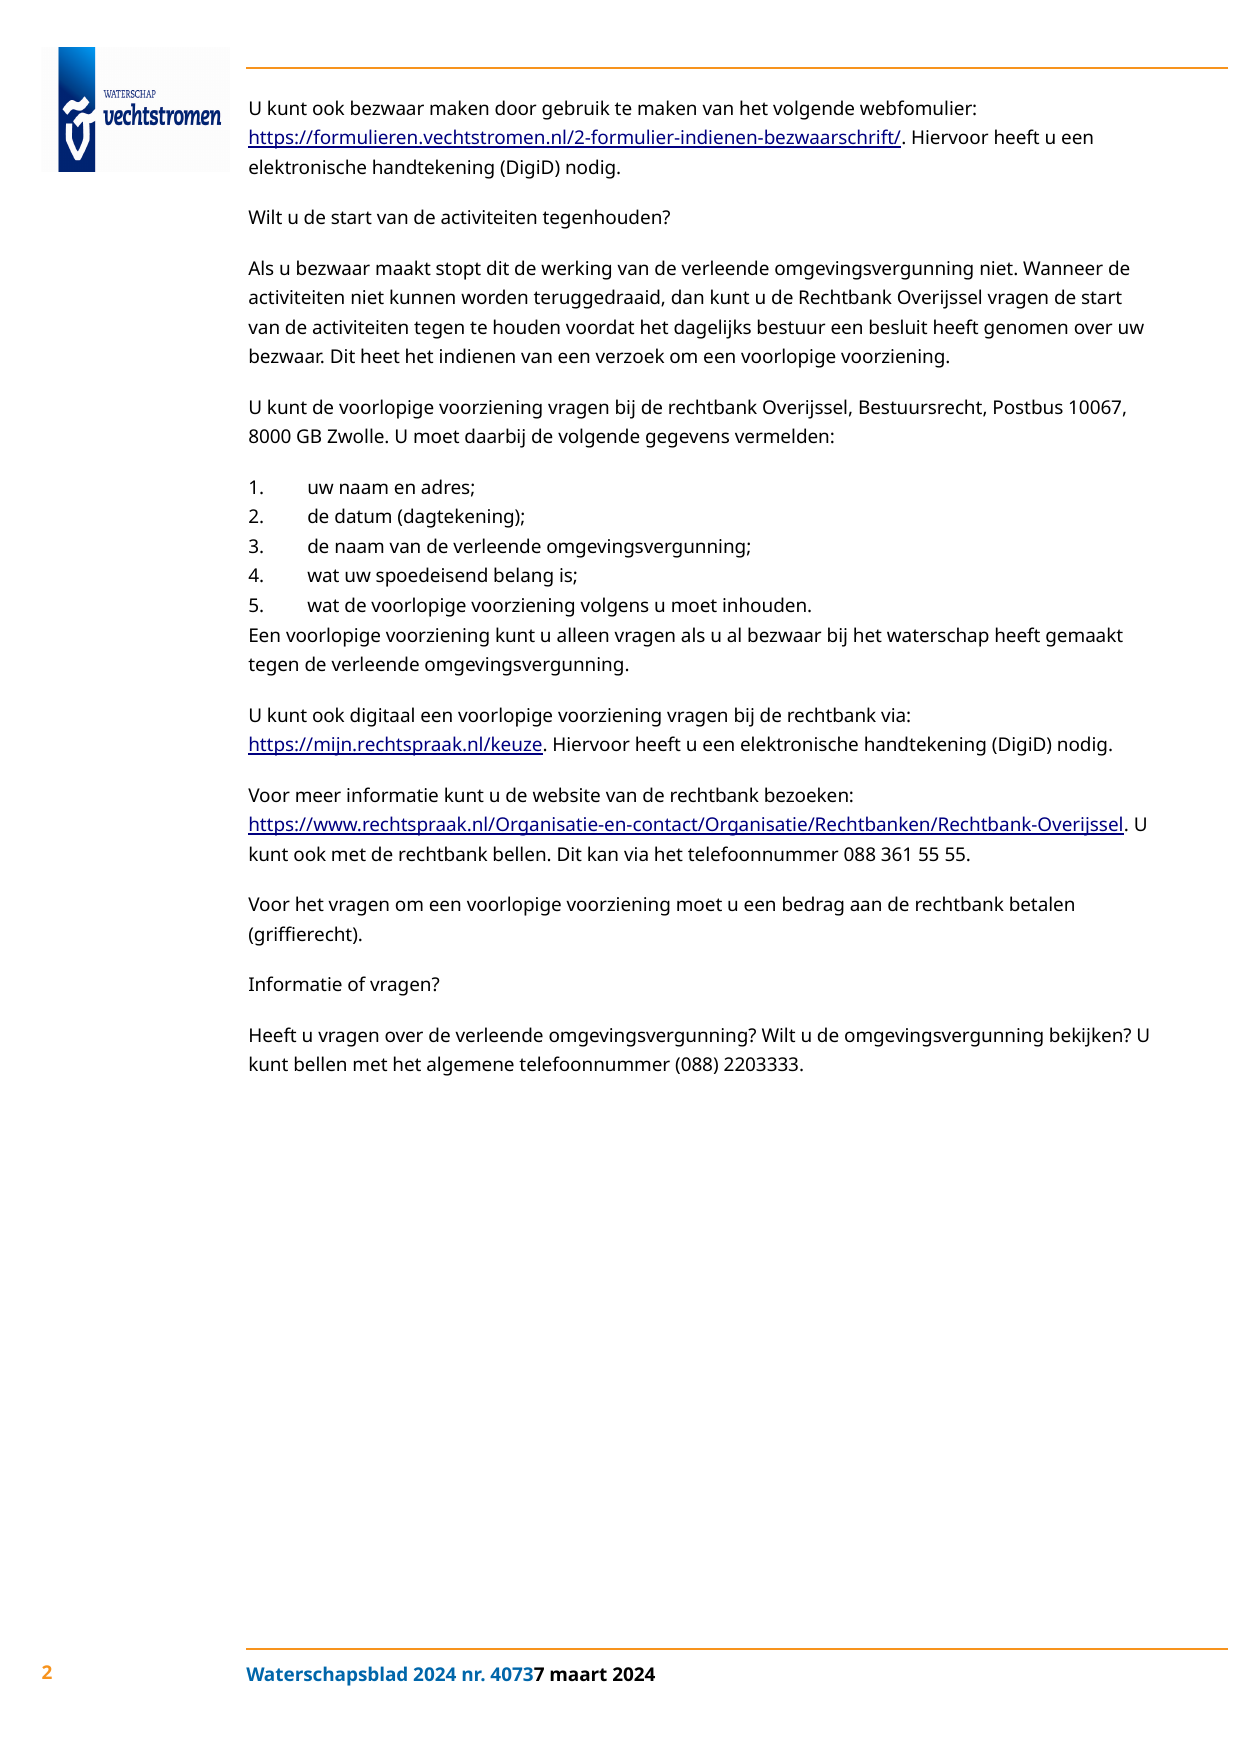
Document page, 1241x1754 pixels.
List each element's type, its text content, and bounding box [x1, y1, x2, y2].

list de naam van de verleende omgevingsvergunning; [248, 533, 1152, 559]
list wat uw spoedeisend belang is; [248, 563, 1152, 588]
text Heeft u vragen over de verleende omgevingsvergunning? Wilt u de omgevingsvergunning bekijken? U kunt bellen met het algemene telefoonnummer (088) 2203333. [248, 1022, 1152, 1077]
text U kunt ook bezwaar maken door gebruik te maken van het volgende webfomulier: https://formulieren.vechtstromen.nl/2-formulier-indienen-bezwaarschrift/. Hiervoor heeft u een elektronische handtekening (DigiD) nodig. [248, 95, 1152, 180]
text Informatie of vragen? [248, 971, 1152, 997]
list uw naam en adres; [248, 474, 1152, 500]
text U kunt ook digitaal een voorlopige voorziening vragen bij de rechtbank via: https://mijn.rechtspraak.nl/keuze. Hiervoor heeft u een elektronische handtekening (DigiD) nodig. [248, 702, 1152, 757]
text Een voorlopige voorziening kunt u alleen vragen als u al bezwaar bij het waterschap heeft gemaakt tegen de verleende omgevingsvergunning. [248, 622, 1152, 677]
text U kunt de voorlopige voorziening vragen bij de rechtbank Overijssel, Bestuursrecht, Postbus 10067, 8000 GB Zwolle. U moet daarbij de volgende gegevens vermelden: [248, 394, 1152, 449]
text Voor het vragen om een voorlopige voorziening moet u een bedrag aan de rechtbank betalen (griffierecht). [248, 891, 1152, 947]
picture [41, 47, 231, 172]
text Als u bezwaar maakt stopt dit de werking van de verleende omgevingsvergunning niet. Wanneer de activiteiten niet kunnen worden teruggedraaid, dan kunt u de Rechtbank Overijssel vragen de start van de activiteiten tegen te houden voordat het dagelijks bestuur een besluit heeft genomen over uw bezwaar. Dit heet het indienen van een verzoek om een voorlopige voorziening. [248, 255, 1152, 369]
text Wilt u de start van de activiteiten tegenhouden? [248, 204, 1152, 230]
text Voor meer informatie kunt u de website van de rechtbank bezoeken: https://www.rechtspraak.nl/Organisatie-en-contact/Organisatie/Rechtbanken/Rechtbank-Overijssel. U kunt ook met de rechtbank bellen. Dit kan via het telefoonnummer 088 361 55 55. [248, 782, 1152, 867]
list de datum (dagtekening); [248, 503, 1152, 529]
list wat de voorlopige voorziening volgens u moet inhouden. [248, 592, 1152, 618]
